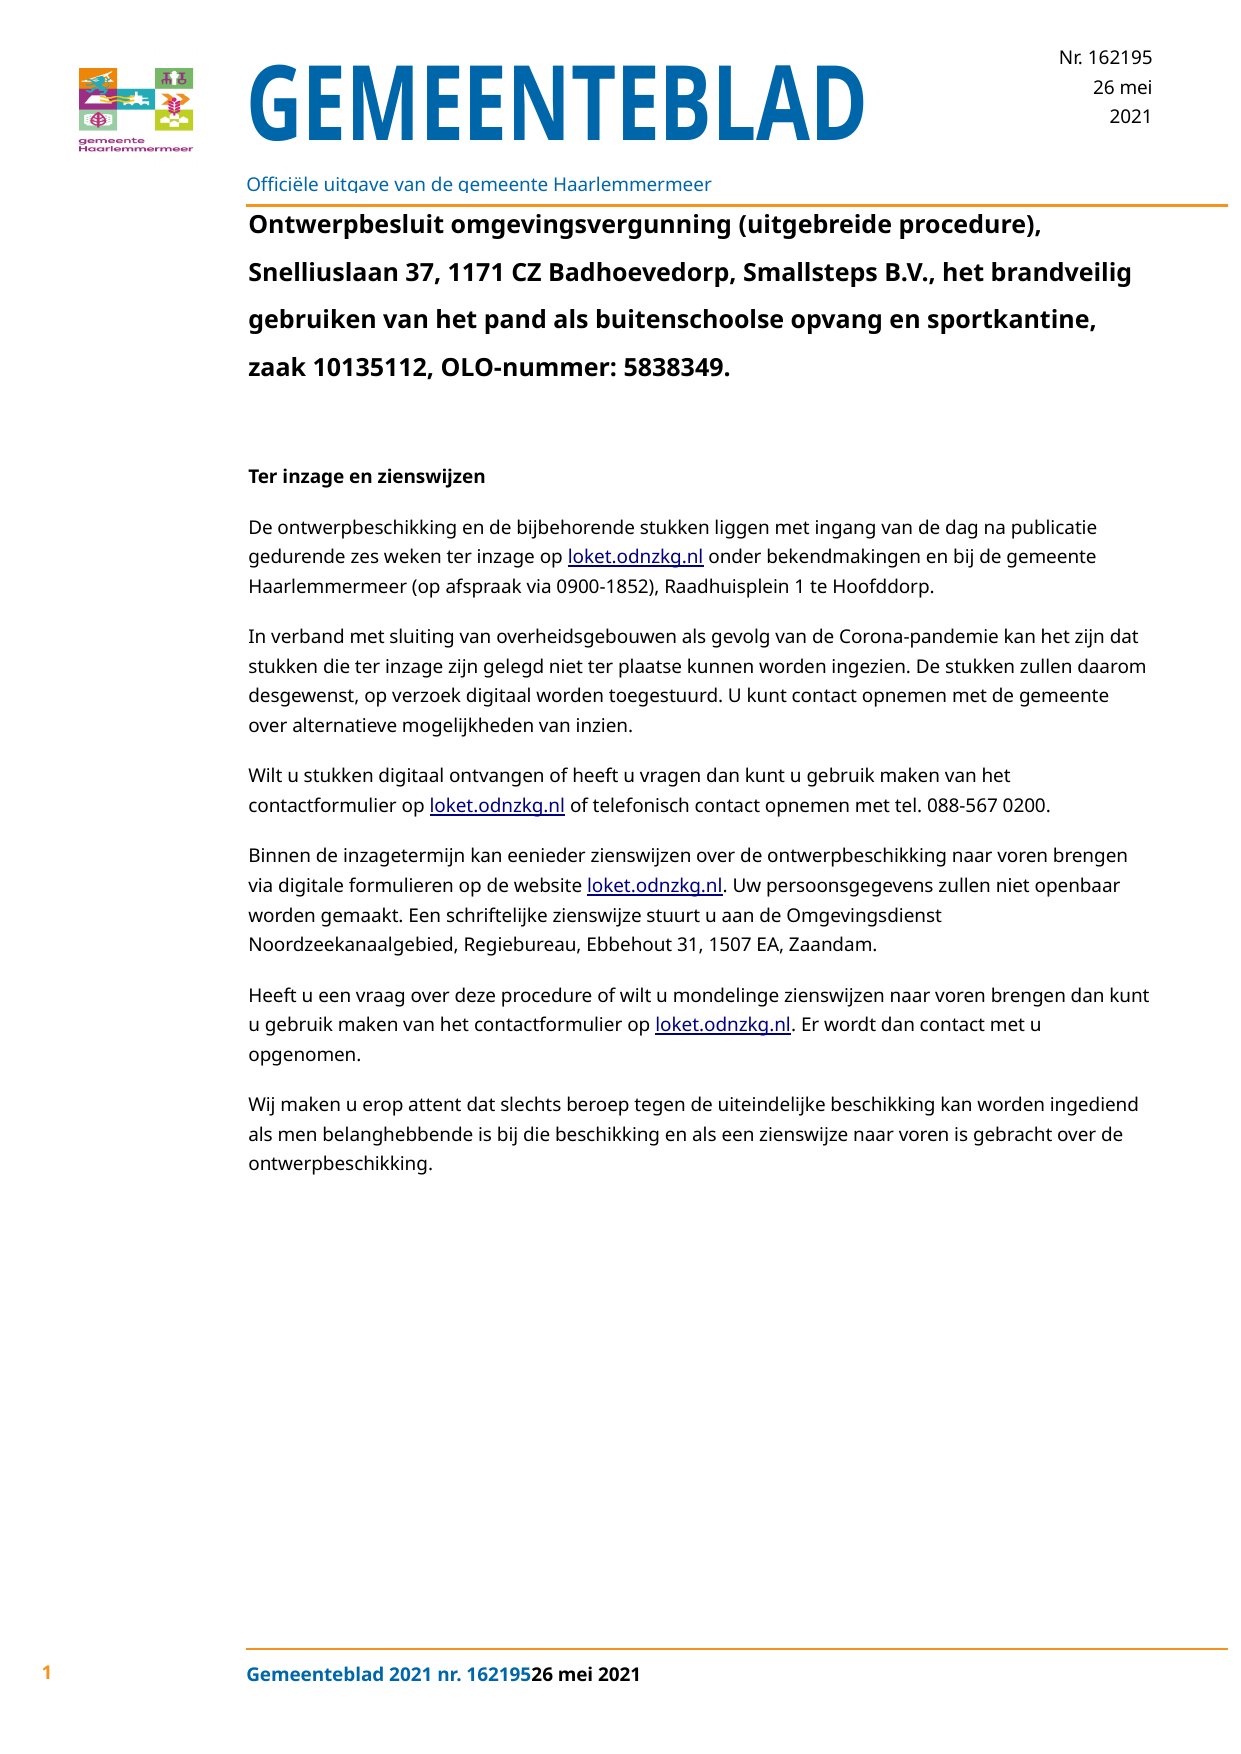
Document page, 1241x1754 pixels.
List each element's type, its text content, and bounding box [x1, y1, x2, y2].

text De ontwerpbeschikking en de bijbehorende stukken liggen met ingang van de dag na publicatie gedurende zes weken ter inzage op loket.odnzkg.nl onder bekendmakingen en bij de gemeente Haarlemmermeer (op afspraak via 0900-1852), Raadhuisplein 1 te Hoofddorp. [248, 514, 1152, 599]
text Ontwerpbesluit omgevingsvergunning (uitgebreide procedure), Snelliuslaan 37, 1171 CZ Badhoevedorp, Smallsteps B.V., het brandveilig gebruiken van het pand als buitenschoolse opvang en sportkantine, zaak 10135112, OLO-nummer: 5838349. [248, 207, 1152, 384]
text Wilt u stukken digitaal ontvangen of heeft u vragen dan kunt u gebruik maken van het contactformulier op loket.odnzkg.nl of telefonisch contact opnemen met tel. 088-567 0200. [248, 763, 1152, 818]
text Binnen de inzagetermijn kan eenieder zienswijzen over de ontwerpbeschikking naar voren brengen via digitale formulieren op de website loket.odnzkg.nl. Uw persoonsgegevens zullen niet openbaar worden gemaakt. Een schriftelijke zienswijze stuurt u aan de Omgevingsdienst Noordzeekanaalgebied, Regiebureau, Ebbehout 31, 1507 EA, Zaandam. [248, 843, 1152, 957]
picture [41, 47, 231, 172]
text In verband met sluiting van overheidsgebouwen als gevolg van de Corona-pandemie kan het zijn dat stukken die ter inzage zijn gelegd niet ter plaatse kunnen worden ingezien. De stukken zullen daarom desgewenst, op verzoek digitaal worden toegestuurd. U kunt contact opnemen met de gemeente over alternatieve mogelijkheden van inzien. [248, 623, 1152, 738]
text Heeft u een vraag over deze procedure of wilt u mondelinge zienswijzen naar voren brengen dan kunt u gebruik maken van het contactformulier op loket.odnzkg.nl. Er wordt dan contact met u opgenomen. [248, 982, 1152, 1067]
text Ter inzage en zienswijzen [248, 463, 1152, 489]
text Wij maken u erop attent dat slechts beroep tegen de uiteindelijke beschikking kan worden ingediend als men belanghebbende is bij die beschikking en als een zienswijze naar voren is gebracht over de ontwerpbeschikking. [248, 1091, 1152, 1176]
